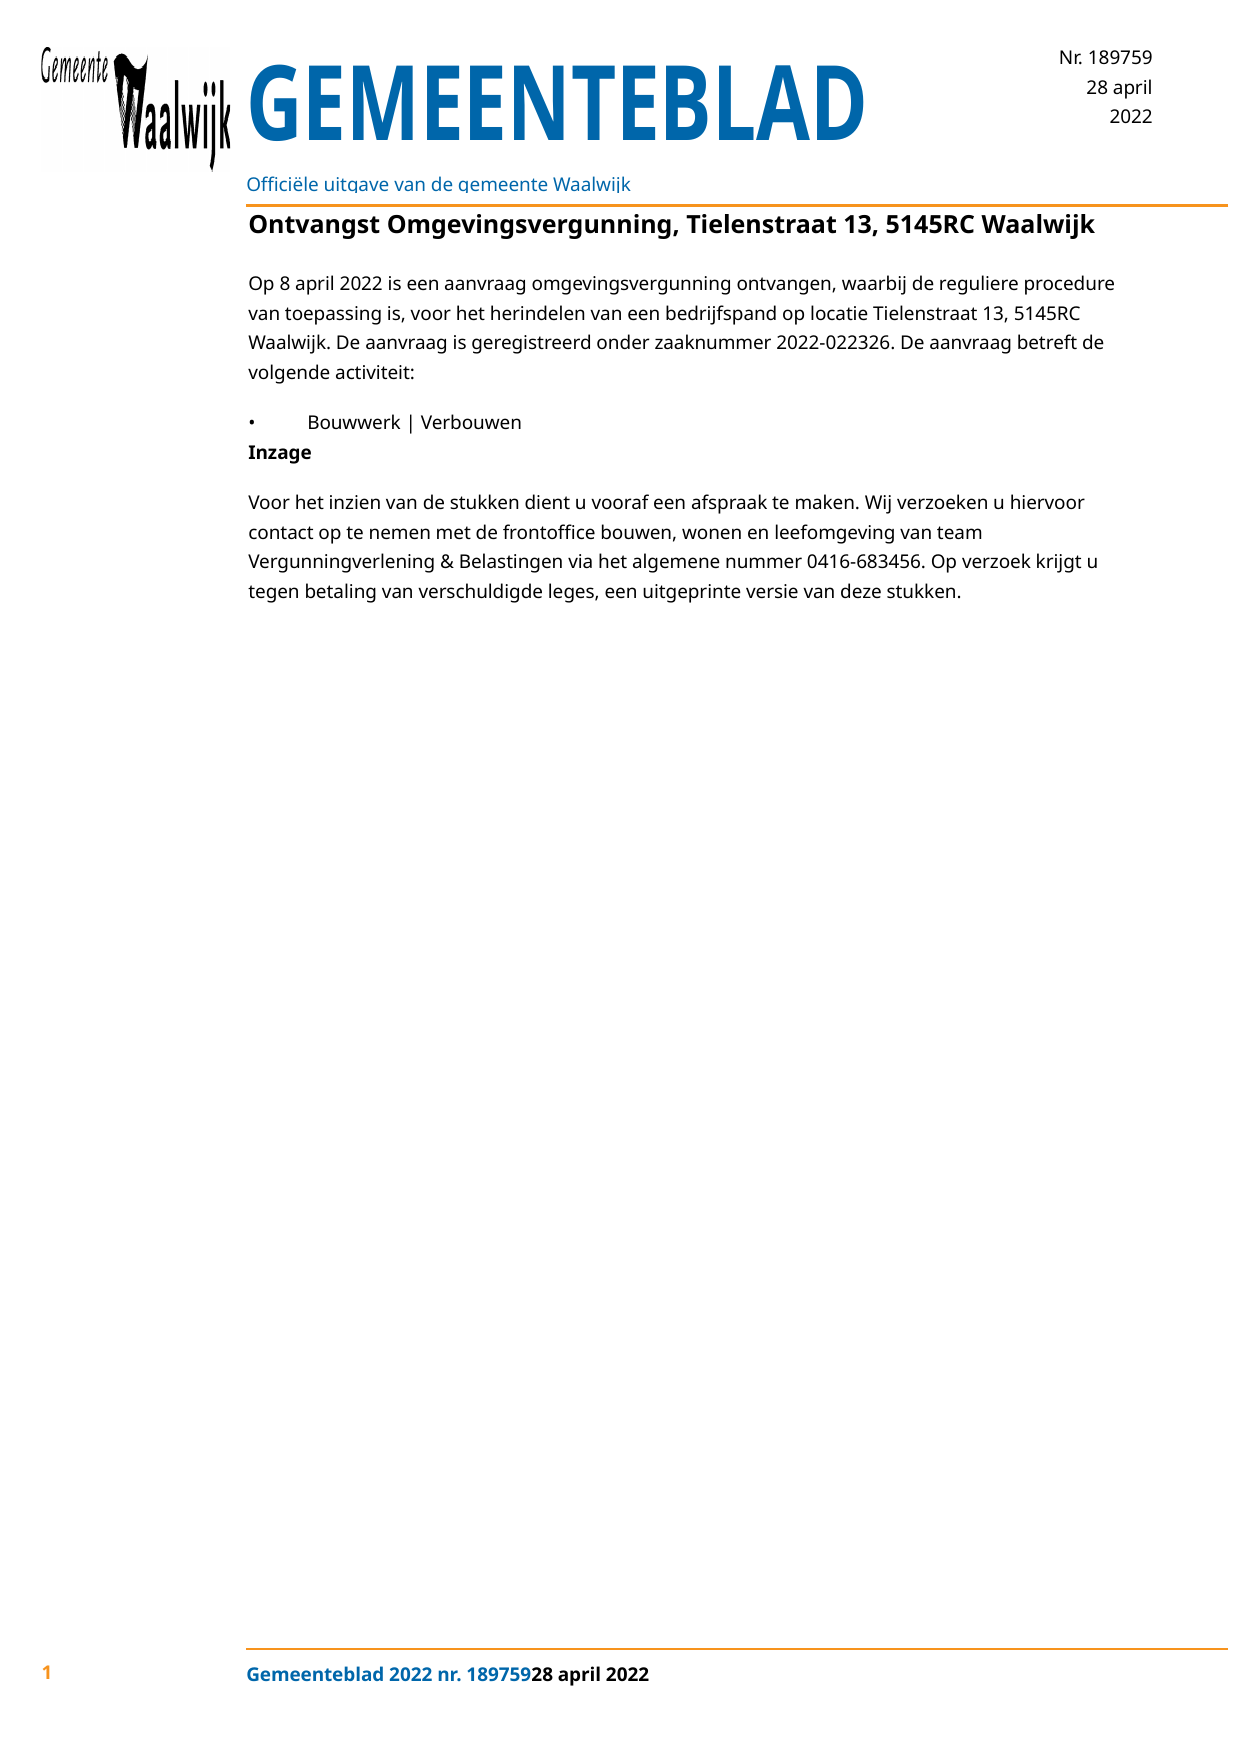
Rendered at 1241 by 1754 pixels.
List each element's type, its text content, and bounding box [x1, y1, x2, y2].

text Inzage [248, 439, 1152, 465]
list Bouwwerk | Verbouwen [248, 409, 1152, 435]
text Ontvangst Omgevingsvergunning, Tielenstraat 13, 5145RC Waalwijk [248, 207, 1152, 241]
text Voor het inzien van de stukken dient u vooraf een afspraak te maken. Wij verzoeken u hiervoor contact op te nemen met de frontoffice bouwen, wonen en leefomgeving van team Vergunningverlening & Belastingen via het algemene nummer 0416-683456. Op verzoek krijgt u tegen betaling van verschuldigde leges, een uitgeprinte versie van deze stukken. [248, 489, 1152, 604]
text Op 8 april 2022 is een aanvraag omgevingsvergunning ontvangen, waarbij de reguliere procedure van toepassing is, voor het herindelen van een bedrijfspand op locatie Tielenstraat 13, 5145RC Waalwijk. De aanvraag is geregistreerd onder zaaknummer 2022-022326. De aanvraag betreft de volgende activiteit: [248, 270, 1152, 385]
picture [41, 47, 231, 172]
